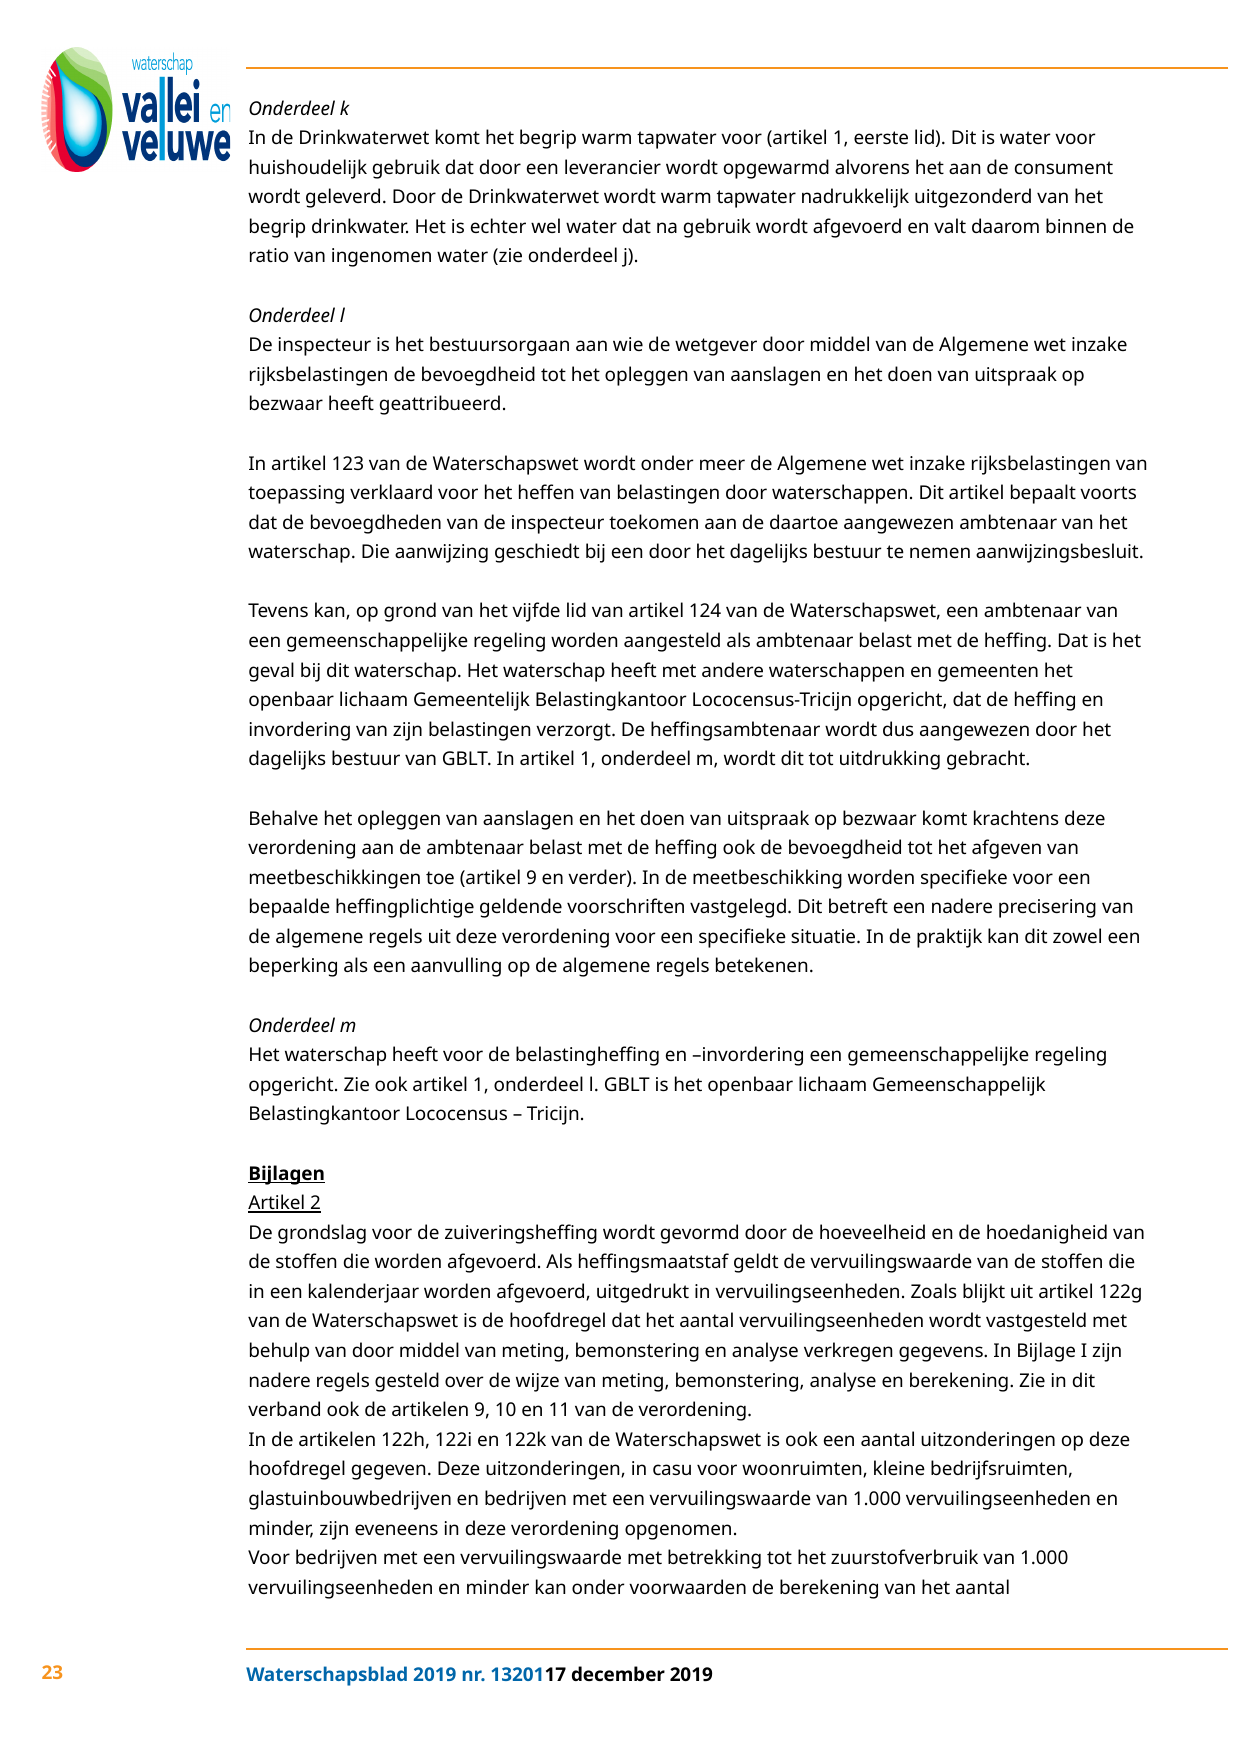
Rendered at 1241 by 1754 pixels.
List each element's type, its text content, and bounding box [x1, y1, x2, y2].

text Voor bedrijven met een vervuilingswaarde met betrekking tot het zuurstofverbruik van 1.000 vervuilingseenheden en minder kan onder voorwaarden de berekening van het aantal [248, 1544, 1152, 1600]
text Bijlagen [248, 1160, 1152, 1186]
text De grondslag voor de zuiveringsheffing wordt gevormd door de hoeveelheid en de hoedanigheid van de stoffen die worden afgevoerd. Als heffingsmaatstaf geldt de vervuilingswaarde van de stoffen die in een kalenderjaar worden afgevoerd, uitgedrukt in vervuilingseenheden. Zoals blijkt uit artikel 122g van de Waterschapswet is de hoofdregel dat het aantal vervuilingseenheden wordt vastgesteld met behulp van door middel van meting, bemonstering en analyse verkregen gegevens. In Bijlage I zijn nadere regels gesteld over de wijze van meting, bemonstering, analyse en berekening. Zie in dit verband ook de artikelen 9, 10 en 11 van de verordening. [248, 1219, 1152, 1422]
text In de artikelen 122h, 122i en 122k van de Waterschapswet is ook een aantal uitzonderingen op deze hoofdregel gegeven. Deze uitzonderingen, in casu voor woonruimten, kleine bedrijfsruimten, glastuinbouwbedrijven en bedrijven met een vervuilingswaarde van 1.000 vervuilingseenheden en minder, zijn eveneens in deze verordening opgenomen. [248, 1426, 1152, 1541]
text De inspecteur is het bestuursorgaan aan wie de wetgever door middel van de Algemene wet inzake rijksbelastingen de bevoegdheid tot het opleggen van aanslagen en het doen van uitspraak op bezwaar heeft geattribueerd. [248, 331, 1152, 416]
text Tevens kan, op grond van het vijfde lid van artikel 124 van de Waterschapswet, een ambtenaar van een gemeenschappelijke regeling worden aangesteld als ambtenaar belast met de heffing. Dat is het geval bij dit waterschap. Het waterschap heeft met andere waterschappen en gemeenten het openbaar lichaam Gemeentelijk Belastingkantoor Lococensus-Tricijn opgericht, dat de heffing en invordering van zijn belastingen verzorgt. De heffingsambtenaar wordt dus aangewezen door het dagelijks bestuur van GBLT. In artikel 1, onderdeel m, wordt dit tot uitdrukking gebracht. [248, 598, 1152, 771]
picture [41, 47, 231, 172]
text Het waterschap heeft voor de belastingheffing en –invordering een gemeenschappelijke regeling opgericht. Zie ook artikel 1, onderdeel l. GBLT is het openbaar lichaam Gemeenschappelijk Belastingkantoor Lococensus – Tricijn. [248, 1041, 1152, 1126]
text Onderdeel l [248, 302, 1152, 328]
text Behalve het opleggen van aanslagen en het doen van uitspraak op bezwaar komt krachtens deze verordening aan de ambtenaar belast met de heffing ook de bevoegdheid tot het afgeven van meetbeschikkingen toe (artikel 9 en verder). In de meetbeschikking worden specifieke voor een bepaalde heffingplichtige geldende voorschriften vastgelegd. Dit betreft een nadere precisering van de algemene regels uit deze verordening voor een specifieke situatie. In de praktijk kan dit zowel een beperking als een aanvulling op de algemene regels betekenen. [248, 805, 1152, 978]
text In de Drinkwaterwet komt het begrip warm tapwater voor (artikel 1, eerste lid). Dit is water voor huishoudelijk gebruik dat door een leverancier wordt opgewarmd alvorens het aan de consument wordt geleverd. Door de Drinkwaterwet wordt warm tapwater nadrukkelijk uitgezonderd van het begrip drinkwater. Het is echter wel water dat na gebruik wordt afgevoerd en valt daarom binnen de ratio van ingenomen water (zie onderdeel j). [248, 124, 1152, 268]
text Onderdeel m [248, 1012, 1152, 1038]
text In artikel 123 van de Waterschapswet wordt onder meer de Algemene wet inzake rijksbelastingen van toepassing verklaard voor het heffen van belastingen door waterschappen. Dit artikel bepaalt voorts dat de bevoegdheden van de inspecteur toekomen aan de daartoe aangewezen ambtenaar van het waterschap. Die aanwijzing geschiedt bij een door het dagelijks bestuur te nemen aanwijzingsbesluit. [248, 450, 1152, 564]
text Artikel 2 [248, 1189, 1152, 1215]
text Onderdeel k [248, 95, 1152, 121]
